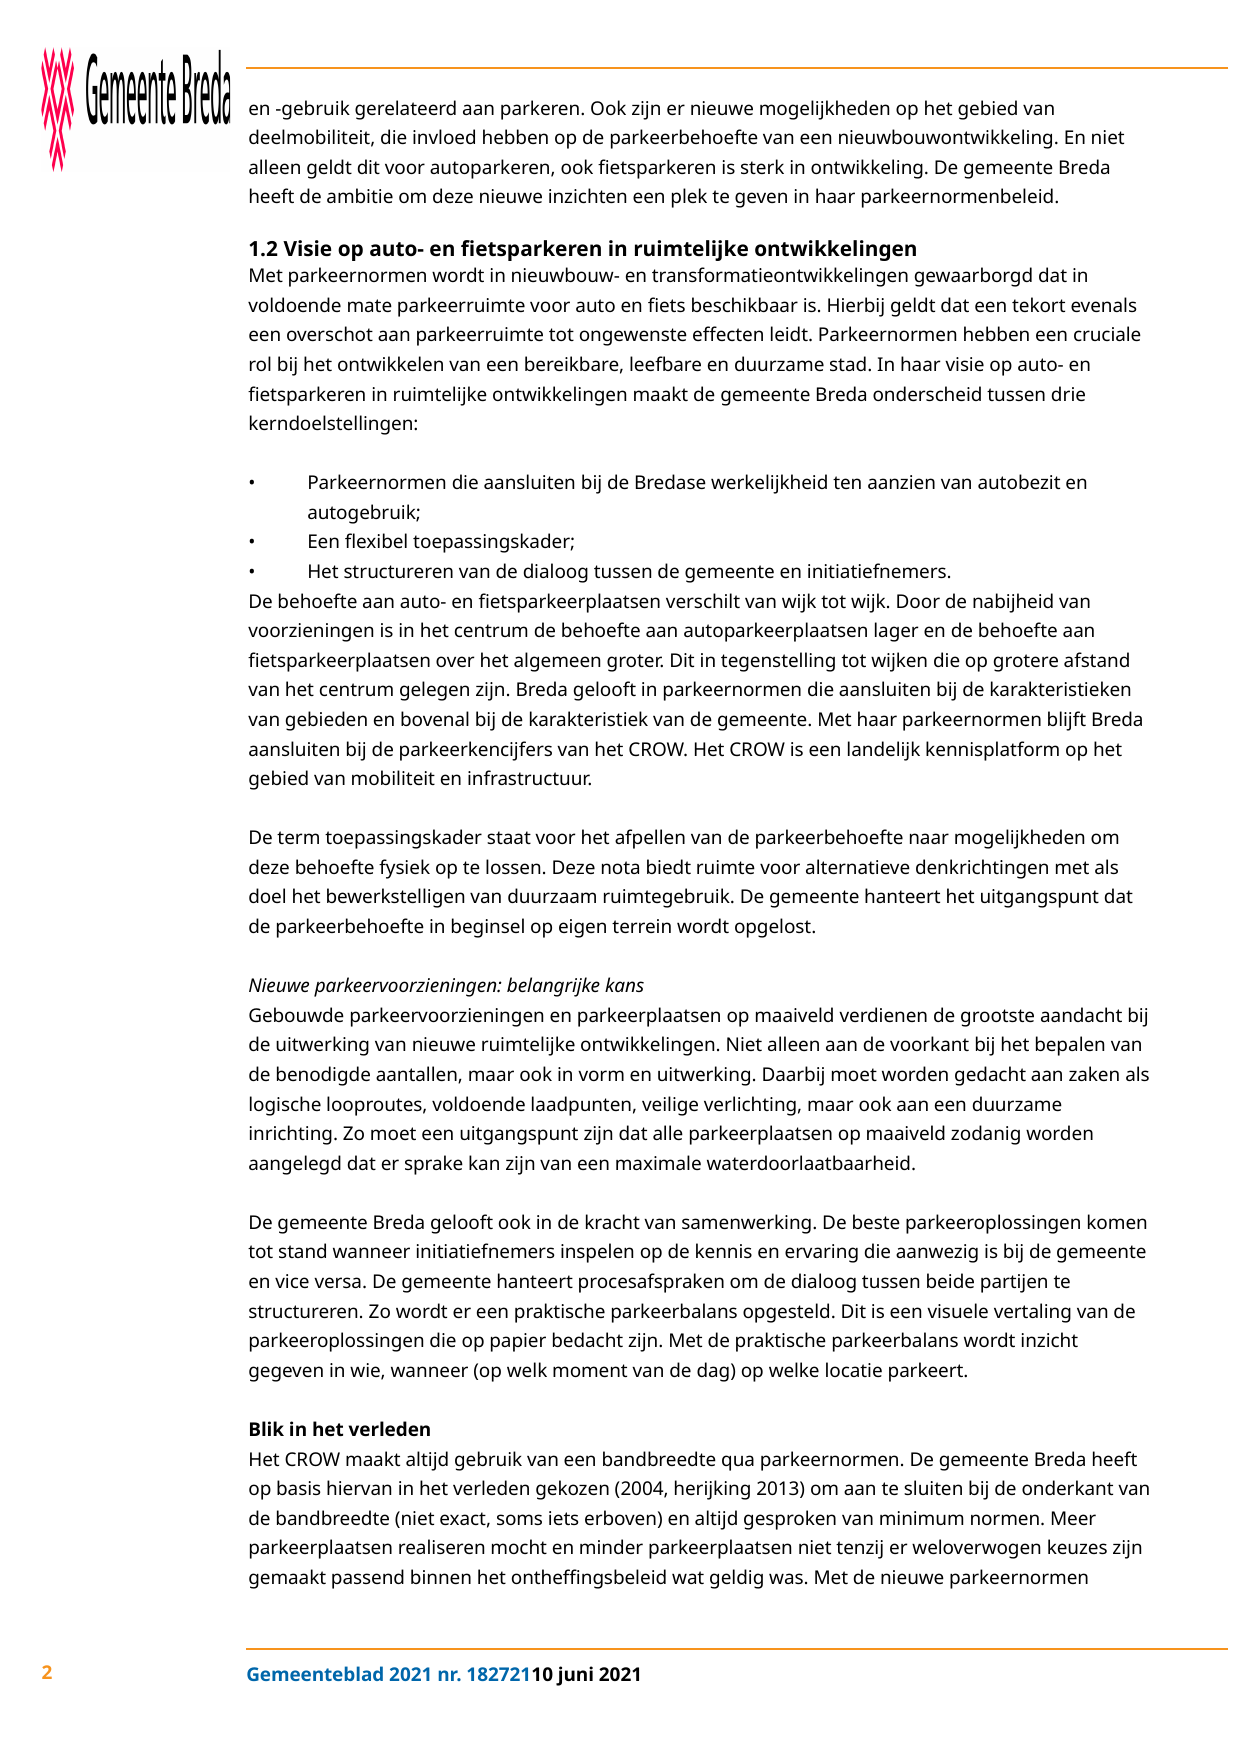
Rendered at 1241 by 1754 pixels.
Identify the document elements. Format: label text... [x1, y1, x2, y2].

text De behoefte aan auto- en fietsparkeerplaatsen verschilt van wijk tot wijk. Door de nabijheid van voorzieningen is in het centrum de behoefte aan autoparkeerplaatsen lager en de behoefte aan fietsparkeerplaatsen over het algemeen groter. Dit in tegenstelling tot wijken die op grotere afstand van het centrum gelegen zijn. Breda gelooft in parkeernormen die aansluiten bij de karakteristieken van gebieden en bovenal bij de karakteristiek van de gemeente. Met haar parkeernormen blijft Breda aansluiten bij de parkeerkencijfers van het CROW. Het CROW is een landelijk kennisplatform op het gebied van mobiliteit en infrastructuur. [248, 588, 1152, 791]
text 1.2 Visie op auto- en fietsparkeren in ruimtelijke ontwikkelingen [248, 234, 1152, 262]
picture [41, 47, 231, 172]
list Het structureren van de dialoog tussen de gemeente en initiatiefnemers. [248, 558, 1152, 584]
text Nieuwe parkeervoorzieningen: belangrijke kans [248, 972, 1152, 998]
list Een flexibel toepassingskader; [248, 529, 1152, 554]
list Parkeernormen die aansluiten bij de Bredase werkelijkheid ten aanzien van autobezit en autogebruik; [248, 469, 1152, 525]
text De gemeente Breda gelooft ook in de kracht van samenwerking. De beste parkeeroplossingen komen tot stand wanneer initiatiefnemers inspelen op de kennis en ervaring die aanwezig is bij de gemeente en vice versa. De gemeente hanteert procesafspraken om de dialoog tussen beide partijen te structureren. Zo wordt er een praktische parkeerbalans opgesteld. Dit is een visuele vertaling van de parkeeroplossingen die op papier bedacht zijn. Met de praktische parkeerbalans wordt inzicht gegeven in wie, wanneer (op welk moment van de dag) op welke locatie parkeert. [248, 1209, 1152, 1383]
text Gebouwde parkeervoorzieningen en parkeerplaatsen op maaiveld verdienen de grootste aandacht bij de uitwerking van nieuwe ruimtelijke ontwikkelingen. Niet alleen aan de voorkant bij het bepalen van de benodigde aantallen, maar ook in vorm en uitwerking. Daarbij moet worden gedacht aan zaken als logische looproutes, voldoende laadpunten, veilige verlichting, maar ook aan een duurzame inrichting. Zo moet een uitgangspunt zijn dat alle parkeerplaatsen op maaiveld zodanig worden aangelegd dat er sprake kan zijn van een maximale waterdoorlaatbaarheid. [248, 1002, 1152, 1176]
table_header Blik in het verleden Het CROW maakt altijd gebruik van een bandbreedte qua parkeernormen. De gemeente Breda heeft op basis hiervan in het verleden gekozen (2004, herijking 2013) om aan te sluiten bij de onderkant van de bandbreedte (niet exact, soms iets erboven) en altijd gesproken van minimum normen. Meer parkeerplaatsen realiseren mocht en minder parkeerplaatsen niet tenzij er weloverwogen keuzes zijn gemaakt passend binnen het ontheffingsbeleid wat geldig was. Met de nieuwe parkeernormen [248, 1416, 1152, 1590]
text Met parkeernormen wordt in nieuwbouw- en transformatieontwikkelingen gewaarborgd dat in voldoende mate parkeerruimte voor auto en fiets beschikbaar is. Hierbij geldt dat een tekort evenals een overschot aan parkeerruimte tot ongewenste effecten leidt. Parkeernormen hebben een cruciale rol bij het ontwikkelen van een bereikbare, leefbare en duurzame stad. In haar visie op auto- en fietsparkeren in ruimtelijke ontwikkelingen maakt de gemeente Breda onderscheid tussen drie kerndoelstellingen: [248, 262, 1152, 436]
text De term toepassingskader staat voor het afpellen van de parkeerbehoefte naar mogelijkheden om deze behoefte fysiek op te lossen. Deze nota biedt ruimte voor alternatieve denkrichtingen met als doel het bewerkstelligen van duurzaam ruimtegebruik. De gemeente hanteert het uitgangspunt dat de parkeerbehoefte in beginsel op eigen terrein wordt opgelost. [248, 824, 1152, 939]
text en -gebruik gerelateerd aan parkeren. Ook zijn er nieuwe mogelijkheden op het gebied van deelmobiliteit, die invloed hebben op de parkeerbehoefte van een nieuwbouwontwikkeling. En niet alleen geldt dit voor autoparkeren, ook fietsparkeren is sterk in ontwikkeling. De gemeente Breda heeft de ambitie om deze nieuwe inzichten een plek te geven in haar parkeernormenbeleid. [248, 95, 1152, 209]
